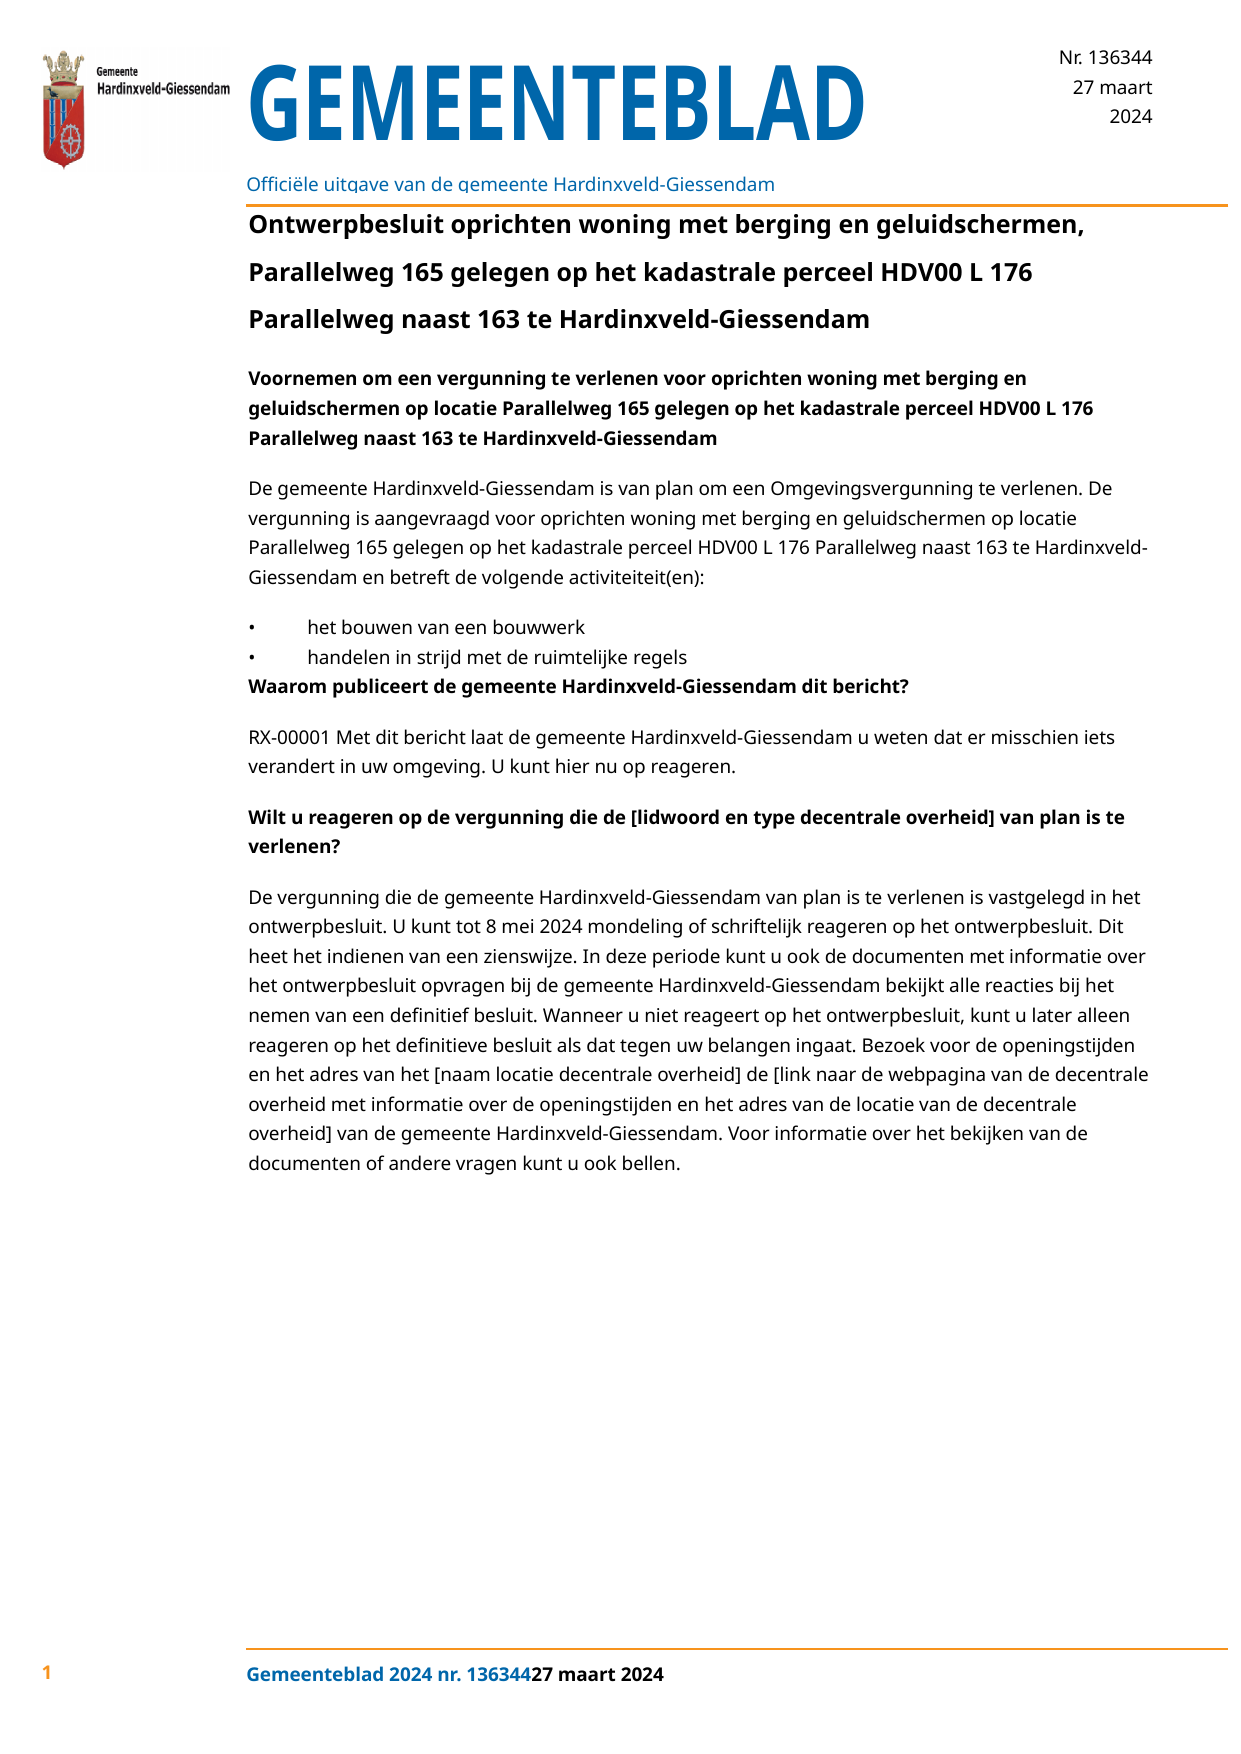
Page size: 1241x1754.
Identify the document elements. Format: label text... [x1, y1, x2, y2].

list het bouwen van een bouwwerk [248, 614, 1152, 640]
text Wilt u reageren op de vergunning die de [lidwoord en type decentrale overheid] van plan is te verlenen? [248, 804, 1152, 859]
text De gemeente Hardinxveld-Giessendam is van plan om een Omgevingsvergunning te verlenen. De vergunning is aangevraagd voor oprichten woning met berging en geluidschermen op locatie Parallelweg 165 gelegen op het kadastrale perceel HDV00 L 176 Parallelweg naast 163 te Hardinxveld-Giessendam en betreft de volgende activiteiteit(en): [248, 475, 1152, 589]
text Voornemen om een vergunning te verlenen voor oprichten woning met berging en geluidschermen op locatie Parallelweg 165 gelegen op het kadastrale perceel HDV00 L 176 Parallelweg naast 163 te Hardinxveld-Giessendam [248, 366, 1152, 450]
list handelen in strijd met de ruimtelijke regels [248, 644, 1152, 669]
text RX-00001 Met dit bericht laat de gemeente Hardinxveld-Giessendam u weten dat er misschien iets verandert in uw omgeving. U kunt hier nu op reageren. [248, 724, 1152, 779]
text Ontwerpbesluit oprichten woning met berging en geluidschermen, Parallelweg 165 gelegen op het kadastrale perceel HDV00 L 176 Parallelweg naast 163 te Hardinxveld-Giessendam [248, 207, 1152, 336]
picture [41, 47, 231, 172]
text Waarom publiceert de gemeente Hardinxveld-Giessendam dit bericht? [248, 673, 1152, 699]
text De vergunning die de gemeente Hardinxveld-Giessendam van plan is te verlenen is vastgelegd in het ontwerpbesluit. U kunt tot 8 mei 2024 mondeling of schriftelijk reageren op het ontwerpbesluit. Dit heet het indienen van een zienswijze. In deze periode kunt u ook de documenten met informatie over het ontwerpbesluit opvragen bij de gemeente Hardinxveld-Giessendam bekijkt alle reacties bij het nemen van een definitief besluit. Wanneer u niet reageert op het ontwerpbesluit, kunt u later alleen reageren op het definitieve besluit als dat tegen uw belangen ingaat. Bezoek voor de openingstijden en het adres van het [naam locatie decentrale overheid] de [link naar de webpagina van de decentrale overheid met informatie over de openingstijden en het adres van de locatie van de decentrale overheid] van de gemeente Hardinxveld-Giessendam. Voor informatie over het bekijken van de documenten of andere vragen kunt u ook bellen. [248, 884, 1152, 1176]
